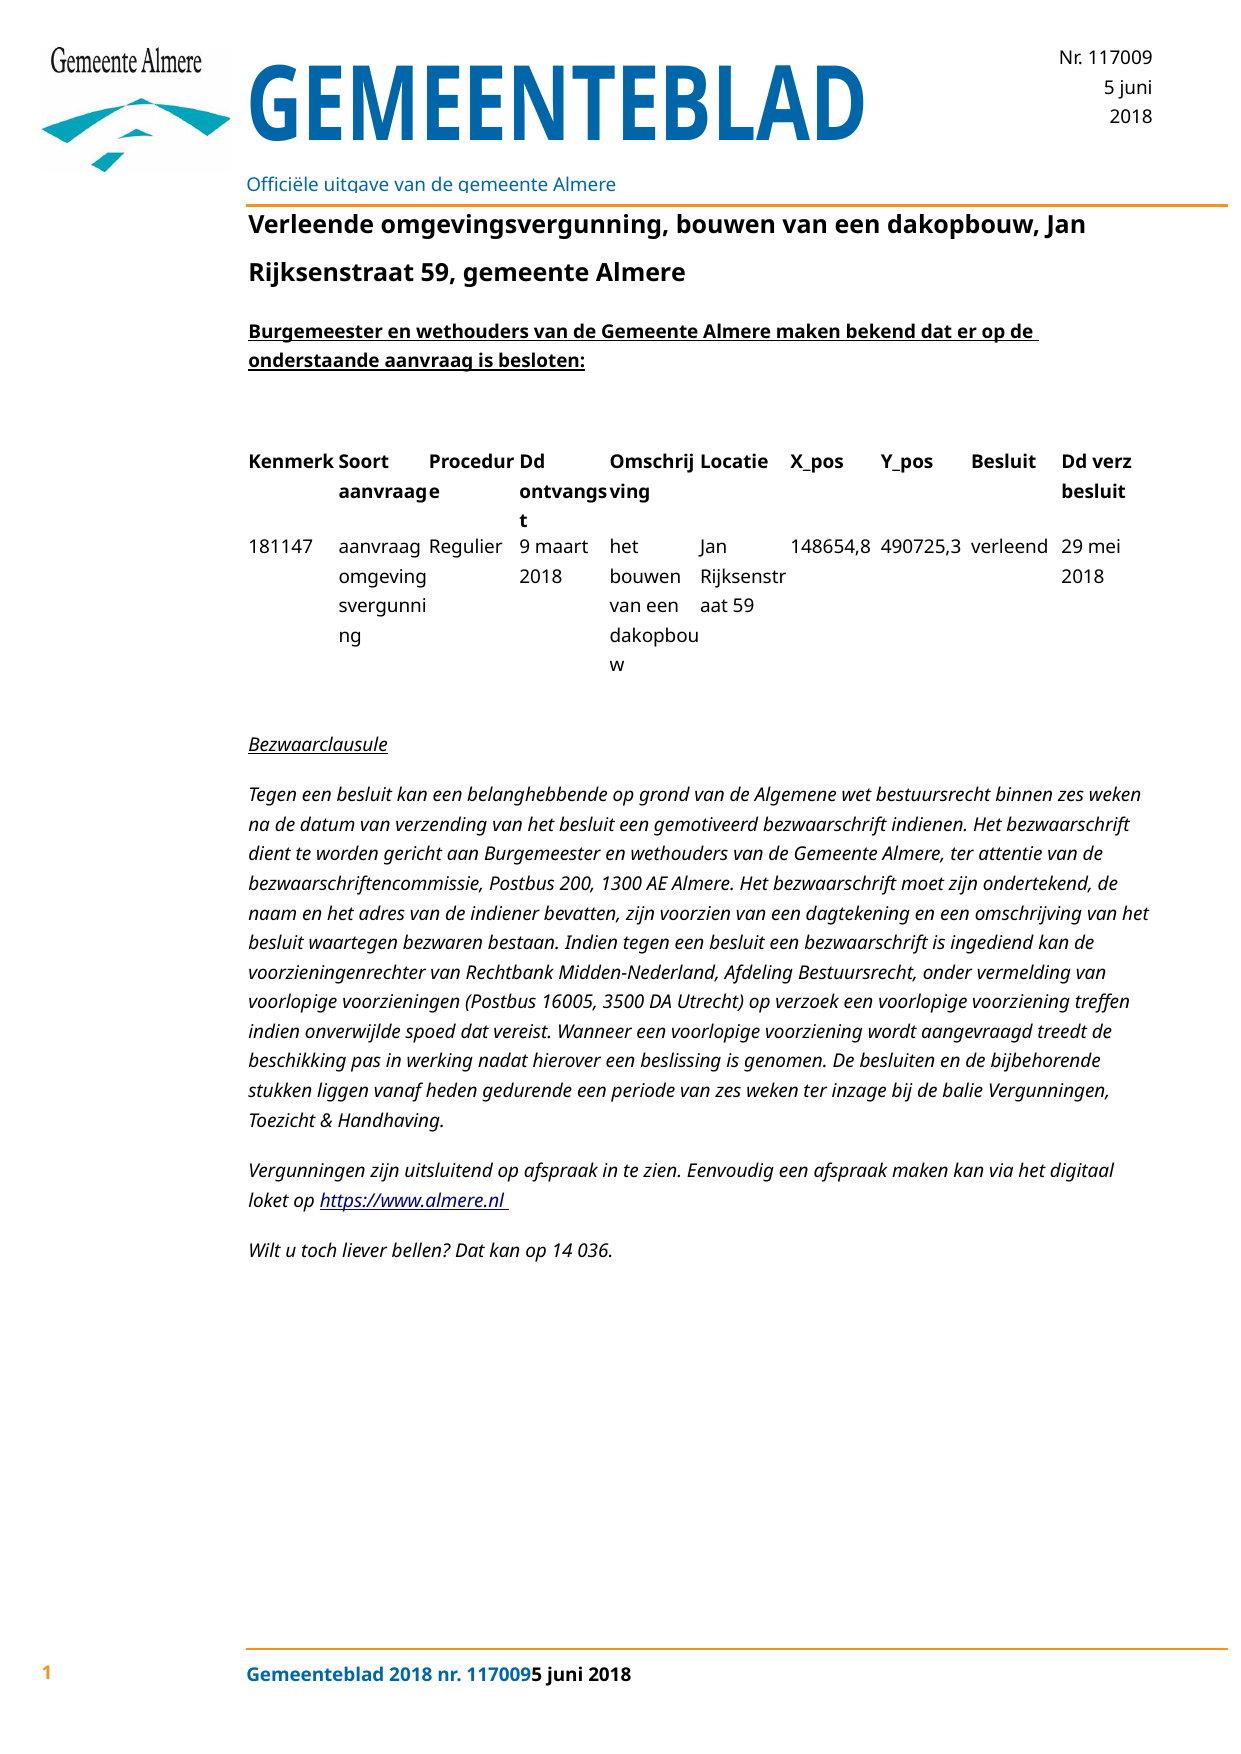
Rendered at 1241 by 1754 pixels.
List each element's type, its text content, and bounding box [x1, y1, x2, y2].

table_cell verleend [971, 533, 1061, 677]
text Vergunningen zijn uitsluitend op afspraak in te zien. Eenvoudig een afspraak maken kan via het digitaal loket op https://www.almere.nl [248, 1157, 1152, 1213]
table_cell 29 mei 2018 [1061, 533, 1152, 677]
table_header Dd ontvangst [519, 449, 609, 533]
table_header Soort aanvraag [338, 449, 429, 533]
table_header Besluit [971, 449, 1061, 533]
table_cell aanvraag omgevingsvergunning [338, 533, 429, 677]
text Burgemeester en wethouders van de Gemeente Almere maken bekend dat er op de onderstaande aanvraag is besloten: [248, 318, 1152, 373]
text Bezwaarclausule [248, 731, 1152, 757]
table_cell het bouwen van een dakopbouw [609, 533, 700, 677]
table_cell 490725,3 [881, 533, 971, 677]
table_header Locatie [700, 449, 790, 533]
table_header Dd verz besluit [1061, 449, 1152, 533]
text Verleende omgevingsvergunning, bouwen van een dakopbouw, Jan Rijksenstraat 59, gemeente Almere [248, 207, 1152, 288]
table_cell 148654,8 [790, 533, 881, 677]
table_cell 9 maart 2018 [519, 533, 609, 677]
table_header X_pos [790, 449, 881, 533]
table_header Omschrijving [609, 449, 700, 533]
text Tegen een besluit kan een belanghebbende op grond van de Algemene wet bestuursrecht binnen zes weken na de datum van verzending van het besluit een gemotiveerd bezwaarschrift indienen. Het bezwaarschrift dient te worden gericht aan Burgemeester en wethouders van de Gemeente Almere, ter attentie van de bezwaarschriftencommissie, Postbus 200, 1300 AE Almere. Het bezwaarschrift moet zijn ondertekend, de naam en het adres van de indiener bevatten, zijn voorzien van een dagtekening en een omschrijving van het besluit waartegen bezwaren bestaan. Indien tegen een besluit een bezwaarschrift is ingediend kan de voorzieningenrechter van Rechtbank Midden-Nederland, Afdeling Bestuursrecht, onder vermelding van voorlopige voorzieningen (Postbus 16005, 3500 DA Utrecht) op verzoek een voorlopige voorziening treffen indien onverwijlde spoed dat vereist. Wanneer een voorlopige voorziening wordt aangevraagd treedt de beschikking pas in werking nadat hierover een beslissing is genomen. De besluiten en de bijbehorende stukken liggen vanaf heden gedurende een periode van zes weken ter inzage bij de balie Vergunningen, Toezicht & Handhaving. [248, 781, 1152, 1133]
text Wilt u toch liever bellen? Dat kan op 14 036. [248, 1237, 1152, 1263]
picture [41, 47, 231, 172]
table_header Procedure [429, 449, 519, 533]
table_header Y_pos [881, 449, 971, 533]
table_header Kenmerk [248, 449, 338, 533]
table_cell Jan Rijksenstraat 59 [700, 533, 790, 677]
table_cell 181147 [248, 533, 338, 677]
table_cell Regulier [429, 533, 519, 677]
